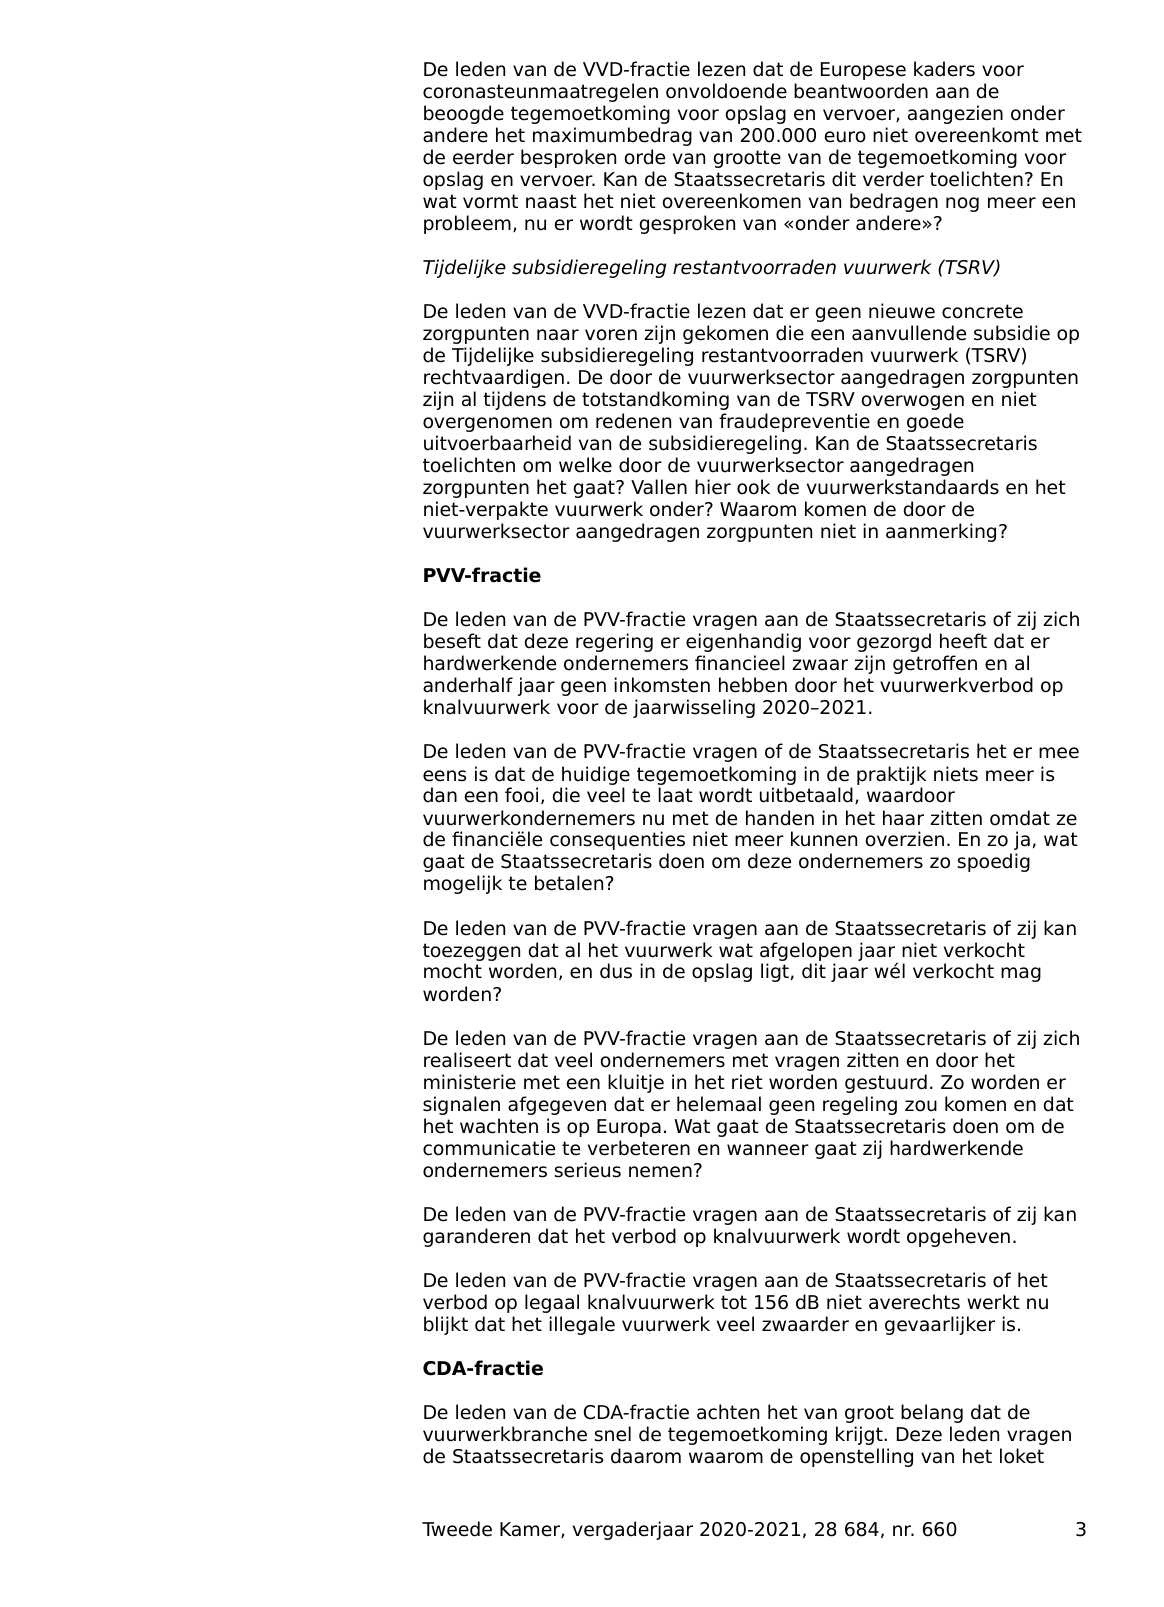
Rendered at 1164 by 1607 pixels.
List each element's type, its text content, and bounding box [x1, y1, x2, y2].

text De leden van de PVV-fractie vragen aan de Staatssecretaris of het verbod op legaal knalvuurwerk tot 156 dB niet averechts werkt nu blijkt dat het illegale vuurwerk veel zwaarder en gevaarlijker is. [422, 1270, 1087, 1336]
subtitle PVV-fractie [422, 565, 1087, 587]
text De leden van de VVD-fractie lezen dat er geen nieuwe concrete zorgpunten naar voren zijn gekomen die een aanvullende subsidie op de Tijdelijke subsidieregeling restantvoorraden vuurwerk (TSRV) rechtvaardigen. De door de vuurwerksector aangedragen zorgpunten zijn al tijdens de totstandkoming van de TSRV overwogen en niet overgenomen om redenen van fraudepreventie en goede uitvoerbaarheid van de subsidieregeling. Kan de Staatssecretaris toelichten om welke door de vuurwerksector aangedragen zorgpunten het gaat? Vallen hier ook de vuurwerkstandaards en het niet-verpakte vuurwerk onder? Waarom komen de door de vuurwerksector aangedragen zorgpunten niet in aanmerking? [422, 301, 1087, 543]
text De leden van de PVV-fractie vragen aan de Staatssecretaris of zij zich beseft dat deze regering er eigenhandig voor gezorgd heeft dat er hardwerkende ondernemers financieel zwaar zijn getroffen en al anderhalf jaar geen inkomsten hebben door het vuurwerkverbod op knalvuurwerk voor de jaarwisseling 2020–2021. [422, 609, 1087, 719]
text De leden van de CDA-fractie achten het van groot belang dat de vuurwerkbranche snel de tegemoetkoming krijgt. Deze leden vragen de Staatssecretaris daarom waarom de openstelling van het loket [422, 1402, 1087, 1468]
subtitle CDA-fractie [422, 1358, 1087, 1380]
text De leden van de PVV-fractie vragen aan de Staatssecretaris of zij zich realiseert dat veel ondernemers met vragen zitten en door het ministerie met een kluitje in het riet worden gestuurd. Zo worden er signalen afgegeven dat er helemaal geen regeling zou komen en dat het wachten is op Europa. Wat gaat de Staatssecretaris doen om de communicatie te verbeteren en wanneer gaat zij hardwerkende ondernemers serieus nemen? [422, 1028, 1087, 1181]
text De leden van de PVV-fractie vragen of de Staatssecretaris het er mee eens is dat de huidige tegemoetkoming in de praktijk niets meer is dan een fooi, die veel te laat wordt uitbetaald, waardoor vuurwerkondernemers nu met de handen in het haar zitten omdat ze de financiële consequenties niet meer kunnen overzien. En zo ja, wat gaat de Staatssecretaris doen om deze ondernemers zo spoedig mogelijk te betalen? [422, 741, 1087, 895]
text De leden van de PVV-fractie vragen aan de Staatssecretaris of zij kan toezeggen dat al het vuurwerk wat afgelopen jaar niet verkocht mocht worden, en dus in de opslag ligt, dit jaar wél verkocht mag worden? [422, 917, 1087, 1005]
text De leden van de PVV-fractie vragen aan de Staatssecretaris of zij kan garanderen dat het verbod op knalvuurwerk wordt opgeheven. [422, 1204, 1087, 1248]
subtitle Tijdelijke subsidieregeling restantvoorraden vuurwerk (TSRV) [422, 257, 1087, 279]
text De leden van de VVD-fractie lezen dat de Europese kaders voor coronasteunmaatregelen onvoldoende beantwoorden aan de beoogde tegemoetkoming voor opslag en vervoer, aangezien onder andere het maximumbedrag van 200.000 euro niet overeenkomt met de eerder besproken orde van grootte van de tegemoetkoming voor opslag en vervoer. Kan de Staatssecretaris dit verder toelichten? En wat vormt naast het niet overeenkomen van bedragen nog meer een probleem, nu er wordt gesproken van «onder andere»? [422, 59, 1087, 235]
